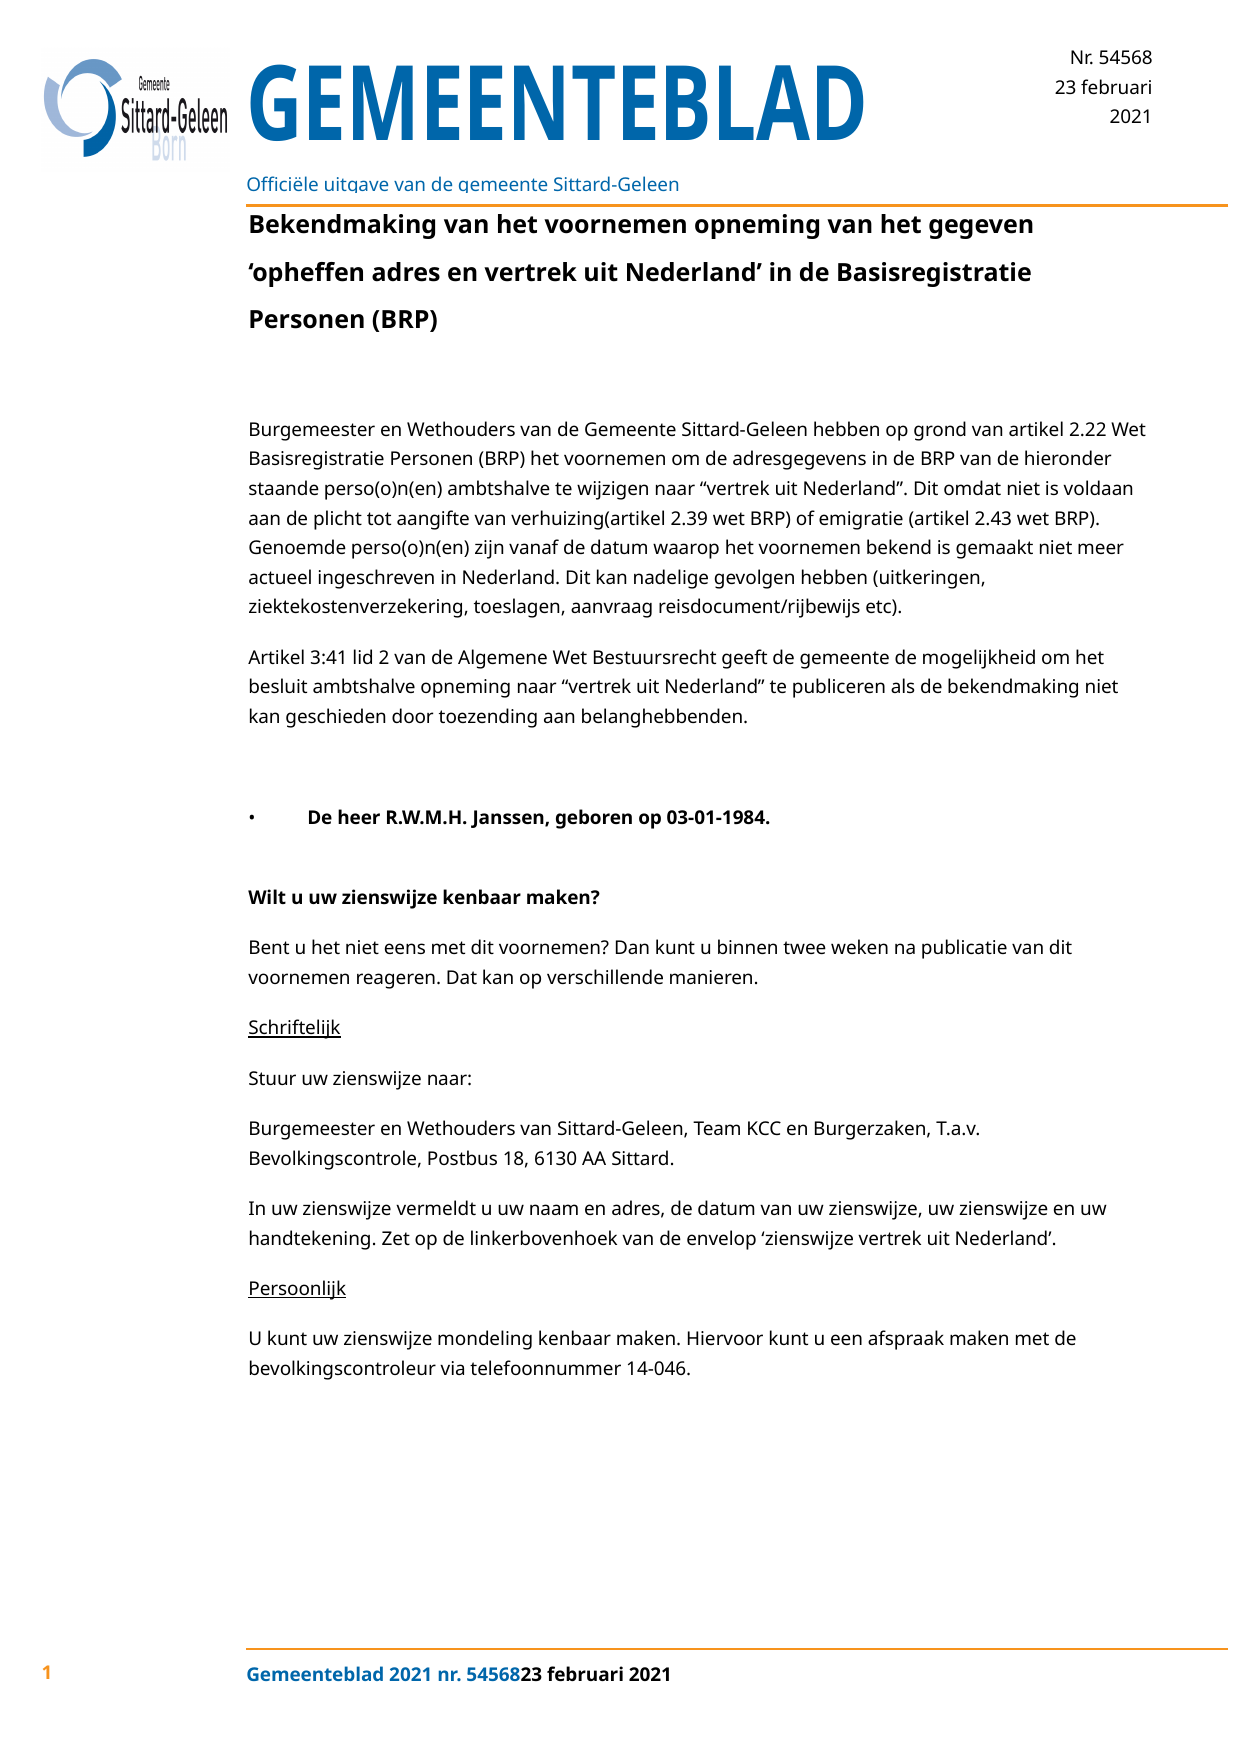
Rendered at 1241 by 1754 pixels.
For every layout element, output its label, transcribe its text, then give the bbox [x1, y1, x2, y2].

text Burgemeester en Wethouders van Sittard-Geleen, Team KCC en Burgerzaken, T.a.v. Bevolkingscontrole, Postbus 18, 6130 AA Sittard. [248, 1115, 1152, 1170]
text Stuur uw zienswijze naar: [248, 1065, 1152, 1090]
text Burgemeester en Wethouders van de Gemeente Sittard-Geleen hebben op grond van artikel 2.22 Wet Basisregistratie Personen (BRP) het voornemen om de adresgegevens in de BRP van de hieronder staande perso(o)n(en) ambtshalve te wijzigen naar “vertrek uit Nederland”. Dit omdat niet is voldaan aan de plicht tot aangifte van verhuizing(artikel 2.39 wet BRP) of emigratie (artikel 2.43 wet BRP). Genoemde perso(o)n(en) zijn vanaf de datum waarop het voornemen bekend is gemaakt niet meer actueel ingeschreven in Nederland. Dit kan nadelige gevolgen hebben (uitkeringen, ziektekostenverzekering, toeslagen, aanvraag reisdocument/rijbewijs etc). [248, 416, 1152, 619]
text Wilt u uw zienswijze kenbaar maken? [248, 884, 1152, 909]
picture [41, 47, 231, 172]
text Artikel 3:41 lid 2 van de Algemene Wet Bestuursrecht geeft de gemeente de mogelijkheid om het besluit ambtshalve opneming naar “vertrek uit Nederland” te publiceren als de bekendmaking niet kan geschieden door toezending aan belanghebbenden. [248, 644, 1152, 729]
list De heer R.W.M.H. Janssen, geboren op 03-01-1984. [248, 804, 1152, 829]
text Bekendmaking van het voornemen opneming van het gegeven ‘opheffen adres en vertrek uit Nederland’ in de Basisregistratie Personen (BRP) [248, 207, 1152, 336]
text U kunt uw zienswijze mondeling kenbaar maken. Hiervoor kunt u een afspraak maken met de bevolkingscontroleur via telefoonnummer 14-046. [248, 1326, 1152, 1381]
text Persoonlijk [248, 1275, 1152, 1301]
text Bent u het niet eens met dit voornemen? Dan kunt u binnen twee weken na publicatie van dit voornemen reageren. Dat kan op verschillende manieren. [248, 934, 1152, 989]
text In uw zienswijze vermeldt u uw naam en adres, de datum van uw zienswijze, uw zienswijze en uw handtekening. Zet op de linkerbovenhoek van de envelop ‘zienswijze vertrek uit Nederland’. [248, 1195, 1152, 1250]
text Schriftelijk [248, 1014, 1152, 1040]
